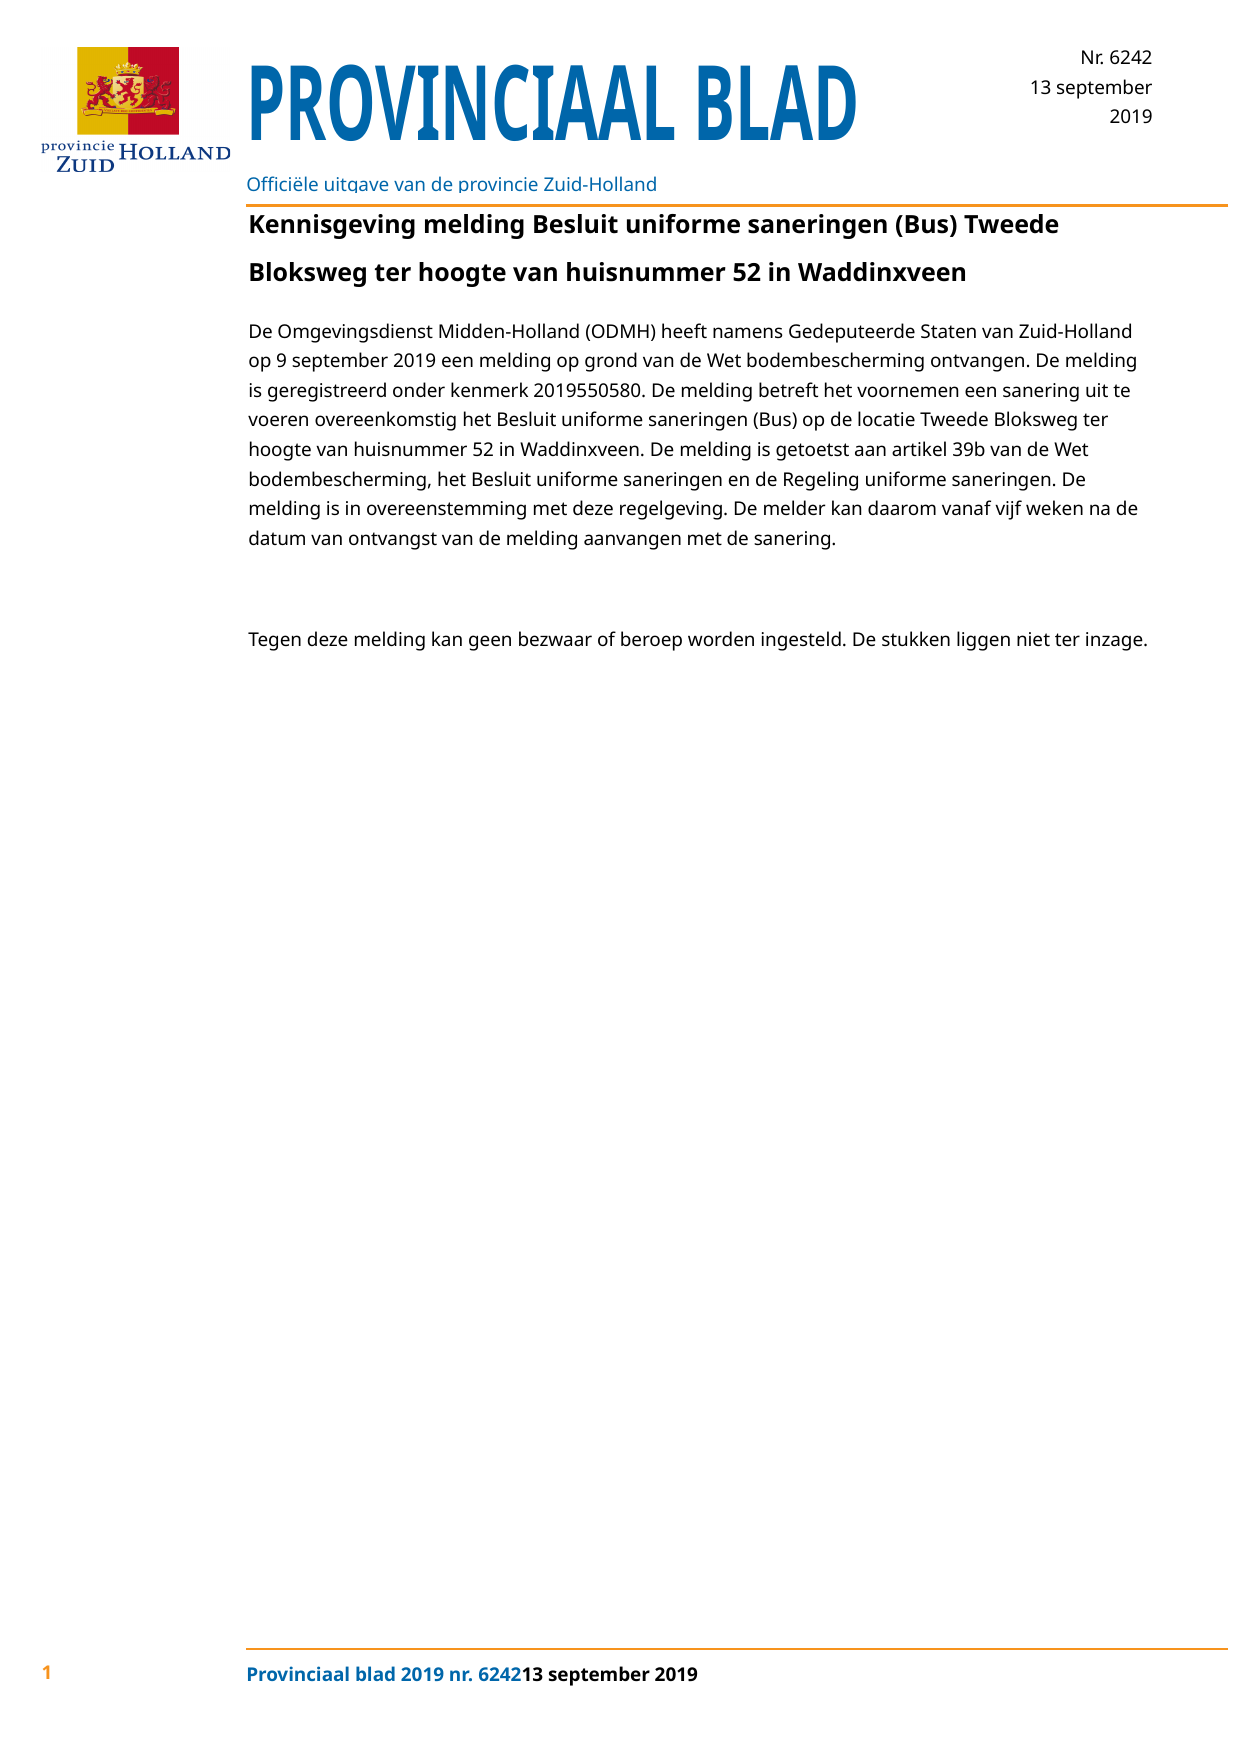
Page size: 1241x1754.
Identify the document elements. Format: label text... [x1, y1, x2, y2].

picture [41, 47, 231, 172]
text Tegen deze melding kan geen bezwaar of beroep worden ingesteld. De stukken liggen niet ter inzage. [248, 626, 1152, 652]
text De Omgevingsdienst Midden-Holland (ODMH) heeft namens Gedeputeerde Staten van Zuid-Holland op 9 september 2019 een melding op grond van de Wet bodembescherming ontvangen. De melding is geregistreerd onder kenmerk 2019550580. De melding betreft het voornemen een sanering uit te voeren overeenkomstig het Besluit uniforme saneringen (Bus) op de locatie Tweede Bloksweg ter hoogte van huisnummer 52 in Waddinxveen. De melding is getoetst aan artikel 39b van de Wet bodembescherming, het Besluit uniforme saneringen en de Regeling uniforme saneringen. De melding is in overeenstemming met deze regelgeving. De melder kan daarom vanaf vijf weken na de datum van ontvangst van de melding aanvangen met de sanering. [248, 318, 1152, 551]
text Kennisgeving melding Besluit uniforme saneringen (Bus) Tweede Bloksweg ter hoogte van huisnummer 52 in Waddinxveen [248, 207, 1152, 288]
